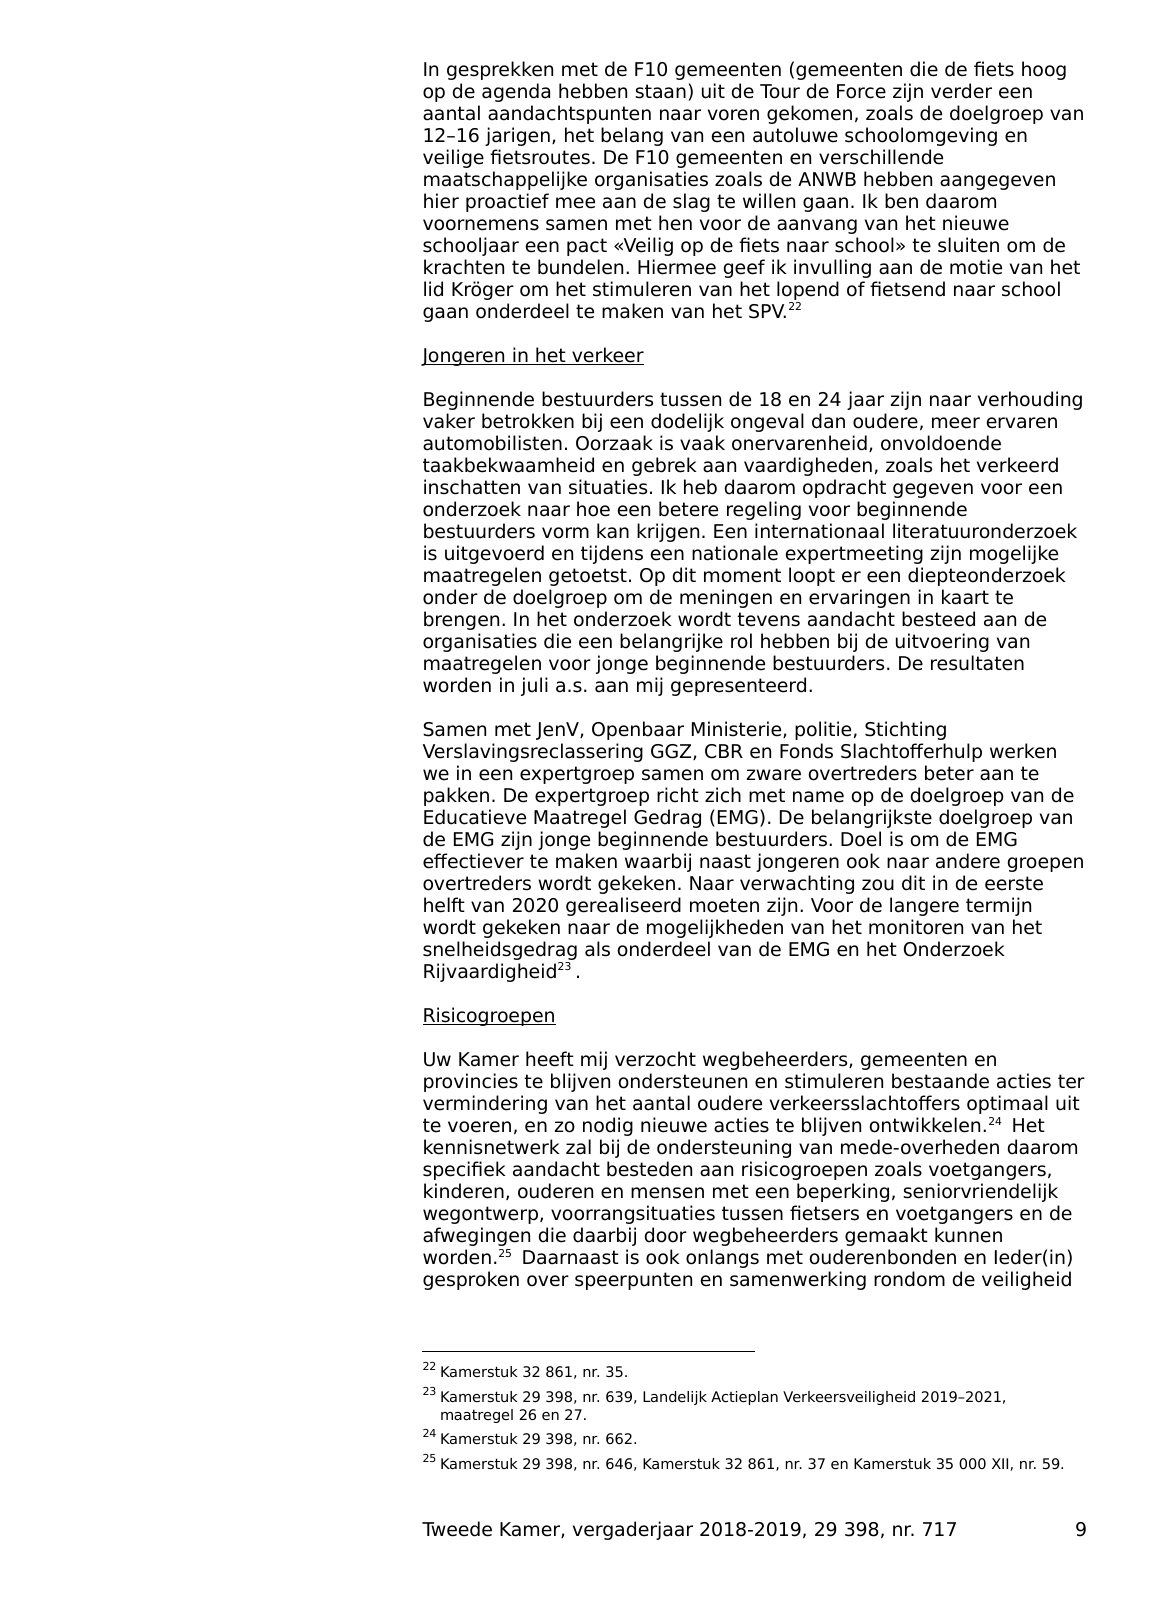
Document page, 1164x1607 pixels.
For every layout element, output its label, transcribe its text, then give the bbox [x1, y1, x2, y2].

text Samen met JenV, Openbaar Ministerie, politie, Stichting Verslavingsreclassering GGZ, CBR en Fonds Slachtofferhulp werken we in een expertgroep samen om zware overtreders beter aan te pakken. De expertgroep richt zich met name op de doelgroep van de Educatieve Maatregel Gedrag (EMG). De belangrijkste doelgroep van de EMG zijn jonge beginnende bestuurders. Doel is om de EMG effectiever te maken waarbij naast jongeren ook naar andere groepen overtreders wordt gekeken. Naar verwachting zou dit in de eerste helft van 2020 gerealiseerd moeten zijn. Voor de langere termijn wordt gekeken naar de mogelijkheden van het monitoren van het snelheidsgedrag als onderdeel van de EMG en het Onderzoek Rijvaardigheid. [422, 719, 1087, 983]
text Uw Kamer heeft mij verzocht wegbeheerders, gemeenten en provincies te blijven ondersteunen en stimuleren bestaande acties ter vermindering van het aantal oudere verkeersslachtoffers optimaal uit te voeren, en zo nodig nieuwe acties te blijven ontwikkelen. Het kennisnetwerk zal bij de ondersteuning van mede-overheden daarom specifiek aandacht besteden aan risicogroepen zoals voetgangers, kinderen, ouderen en mensen met een beperking, seniorvriendelijk wegontwerp, voorrangsituaties tussen fietsers en voetgangers en de afwegingen die daarbij door wegbeheerders gemaakt kunnen worden. Daarnaast is ook onlangs met ouderenbonden en Ieder(in) gesproken over speerpunten en samenwerking rondom de veiligheid [422, 1049, 1087, 1291]
text Kamerstuk 29 398, nr. 662. [422, 1427, 1087, 1449]
text In gesprekken met de F10 gemeenten (gemeenten die de fiets hoog op de agenda hebben staan) uit de Tour de Force zijn verder een aantal aandachtspunten naar voren gekomen, zoals de doelgroep van 12–16 jarigen, het belang van een autoluwe schoolomgeving en veilige fietsroutes. De F10 gemeenten en verschillende maatschappelijke organisaties zoals de ANWB hebben aangegeven hier proactief mee aan de slag te willen gaan. Ik ben daarom voornemens samen met hen voor de aanvang van het nieuwe schooljaar een pact «Veilig op de fiets naar school» te sluiten om de krachten te bundelen. Hiermee geef ik invulling aan de motie van het lid Kröger om het stimuleren van het lopend of fietsend naar school gaan onderdeel te maken van het SPV. [422, 59, 1087, 323]
subtitle Risicogroepen [422, 1005, 1087, 1027]
text Beginnende bestuurders tussen de 18 en 24 jaar zijn naar verhouding vaker betrokken bij een dodelijk ongeval dan oudere, meer ervaren automobilisten. Oorzaak is vaak onervarenheid, onvoldoende taakbekwaamheid en gebrek aan vaardigheden, zoals het verkeerd inschatten van situaties. Ik heb daarom opdracht gegeven voor een onderzoek naar hoe een betere regeling voor beginnende bestuurders vorm kan krijgen. Een internationaal literatuuronderzoek is uitgevoerd en tijdens een nationale expertmeeting zijn mogelijke maatregelen getoetst. Op dit moment loopt er een diepteonderzoek onder de doelgroep om de meningen en ervaringen in kaart te brengen. In het onderzoek wordt tevens aandacht besteed aan de organisaties die een belangrijke rol hebben bij de uitvoering van maatregelen voor jonge beginnende bestuurders. De resultaten worden in juli a.s. aan mij gepresenteerd. [422, 389, 1087, 697]
subtitle Jongeren in het verkeer [422, 345, 1087, 367]
text Kamerstuk 32 861, nr. 35. [422, 1360, 1087, 1382]
text Kamerstuk 29 398, nr. 639, Landelijk Actieplan Verkeersveiligheid 2019–2021, maatregel 26 en 27. [422, 1385, 1087, 1424]
text Kamerstuk 29 398, nr. 646, Kamerstuk 32 861, nr. 37 en Kamerstuk 35 000 XII, nr. 59. [422, 1452, 1087, 1474]
